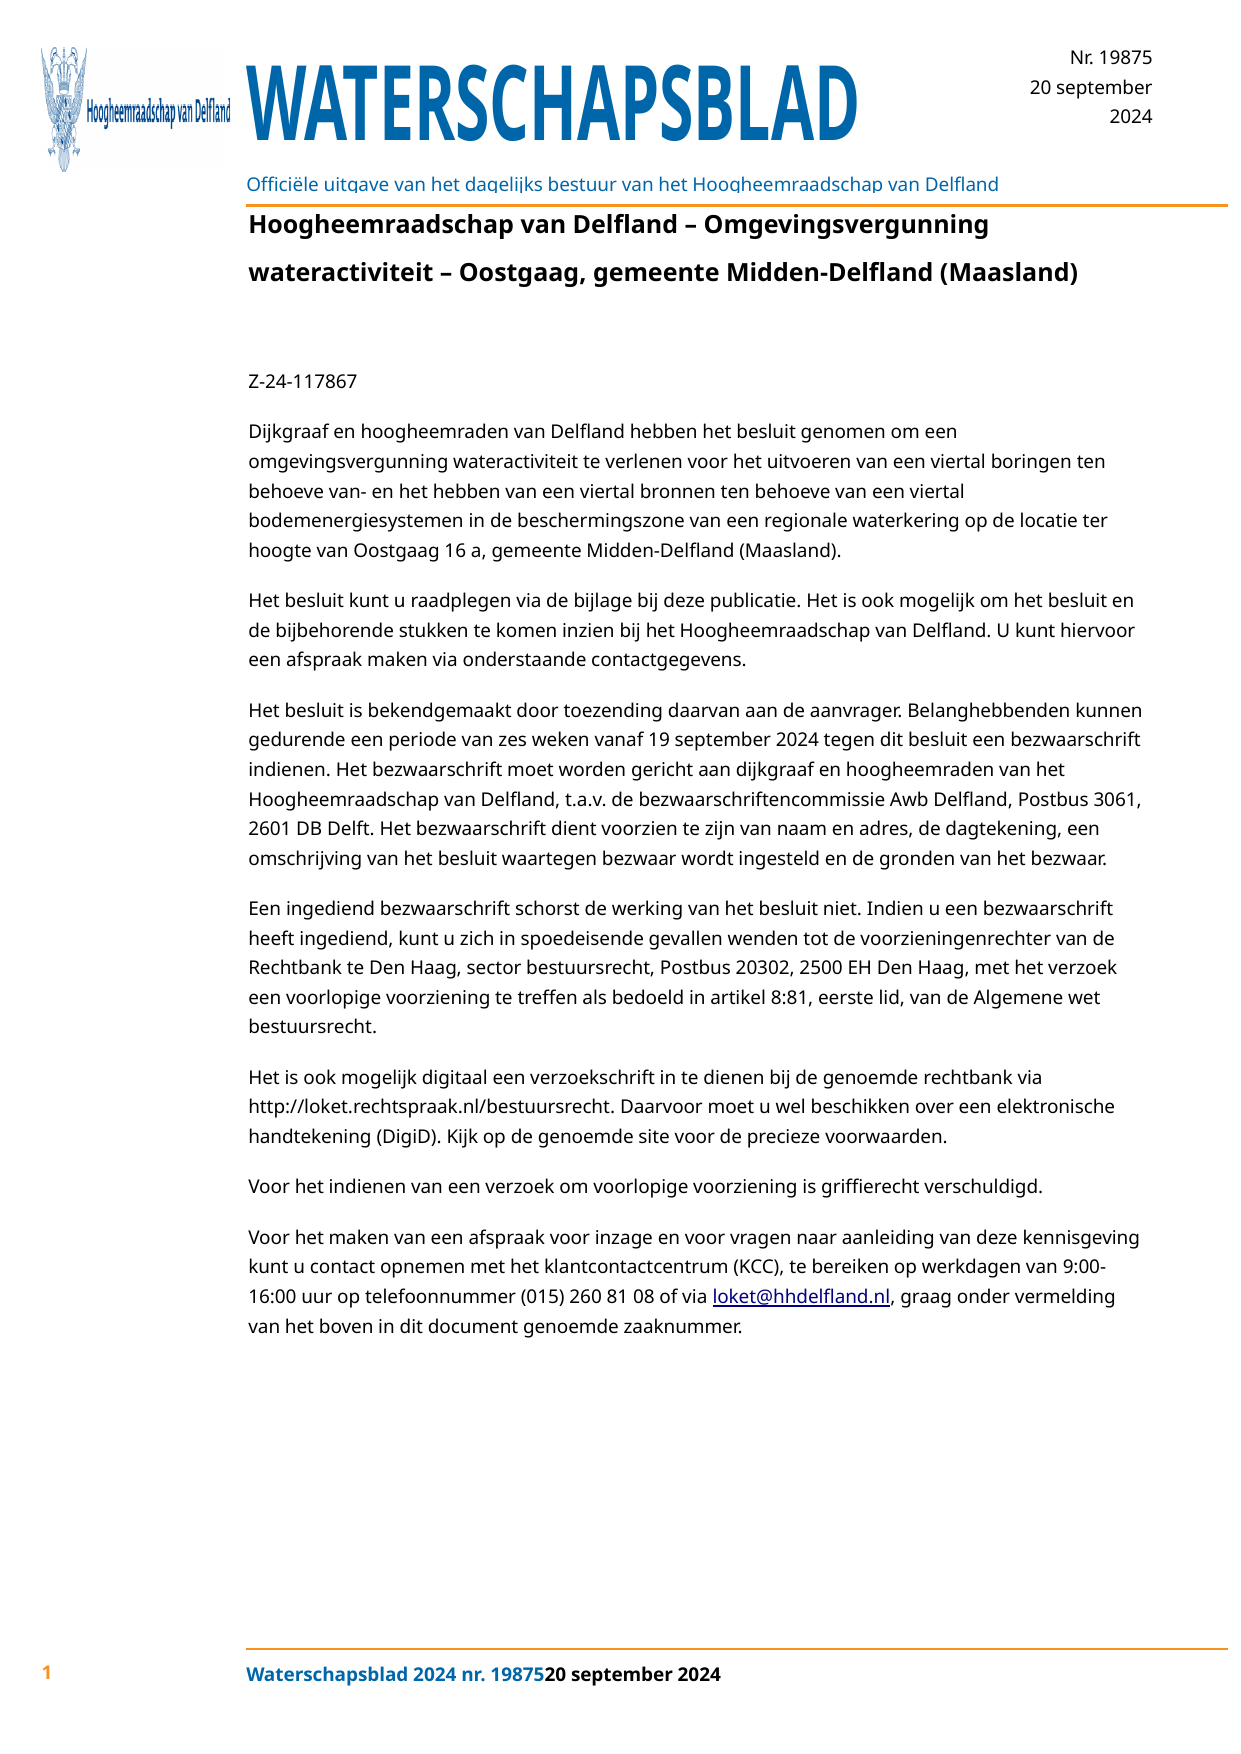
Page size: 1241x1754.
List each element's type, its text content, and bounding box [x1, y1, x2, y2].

text Voor het indienen van een verzoek om voorlopige voorziening is griffierecht verschuldigd. [248, 1174, 1152, 1199]
text Voor het maken van een afspraak voor inzage en voor vragen naar aanleiding van deze kennisgeving kunt u contact opnemen met het klantcontactcentrum (KCC), te bereiken op werkdagen van 9:00-16:00 uur op telefoonnummer (015) 260 81 08 of via loket@hhdelfland.nl, graag onder vermelding van het boven in dit document genoemde zaaknummer. [248, 1224, 1152, 1339]
text Hoogheemraadschap van Delfland – Omgevingsvergunning wateractiviteit – Oostgaag, gemeente Midden-Delfland (Maasland) [248, 207, 1152, 288]
text Het besluit kunt u raadplegen via de bijlage bij deze publicatie. Het is ook mogelijk om het besluit en de bijbehorende stukken te komen inzien bij het Hoogheemraadschap van Delfland. U kunt hiervoor een afspraak maken via onderstaande contactgegevens. [248, 587, 1152, 672]
text Een ingediend bezwaarschrift schorst de werking van het besluit niet. Indien u een bezwaarschrift heeft ingediend, kunt u zich in spoedeisende gevallen wenden tot de voorzieningenrechter van de Rechtbank te Den Haag, sector bestuursrecht, Postbus 20302, 2500 EH Den Haag, met het verzoek een voorlopige voorziening te treffen als bedoeld in artikel 8:81, eerste lid, van de Algemene wet bestuursrecht. [248, 895, 1152, 1039]
text Z-24-117867 [248, 368, 1152, 394]
text Het besluit is bekendgemaakt door toezending daarvan aan de aanvrager. Belanghebbenden kunnen gedurende een periode van zes weken vanaf 19 september 2024 tegen dit besluit een bezwaarschrift indienen. Het bezwaarschrift moet worden gericht aan dijkgraaf en hoogheemraden van het Hoogheemraadschap van Delfland, t.a.v. de bezwaarschriftencommissie Awb Delfland, Postbus 3061, 2601 DB Delft. Het bezwaarschrift dient voorzien te zijn van naam en adres, de dagtekening, een omschrijving van het besluit waartegen bezwaar wordt ingesteld en de gronden van het bezwaar. [248, 697, 1152, 871]
text Dijkgraaf en hoogheemraden van Delfland hebben het besluit genomen om een omgevingsvergunning wateractiviteit te verlenen voor het uitvoeren van een viertal boringen ten behoeve van- en het hebben van een viertal bronnen ten behoeve van een viertal bodemenergiesystemen in de beschermingszone van een regionale waterkering op de locatie ter hoogte van Oostgaag 16 a, gemeente Midden-Delfland (Maasland). [248, 419, 1152, 563]
picture [41, 47, 231, 172]
text Het is ook mogelijk digitaal een verzoekschrift in te dienen bij de genoemde rechtbank via http://loket.rechtspraak.nl/bestuursrecht. Daarvoor moet u wel beschikken over een elektronische handtekening (DigiD). Kijk op de genoemde site voor de precieze voorwaarden. [248, 1064, 1152, 1149]
